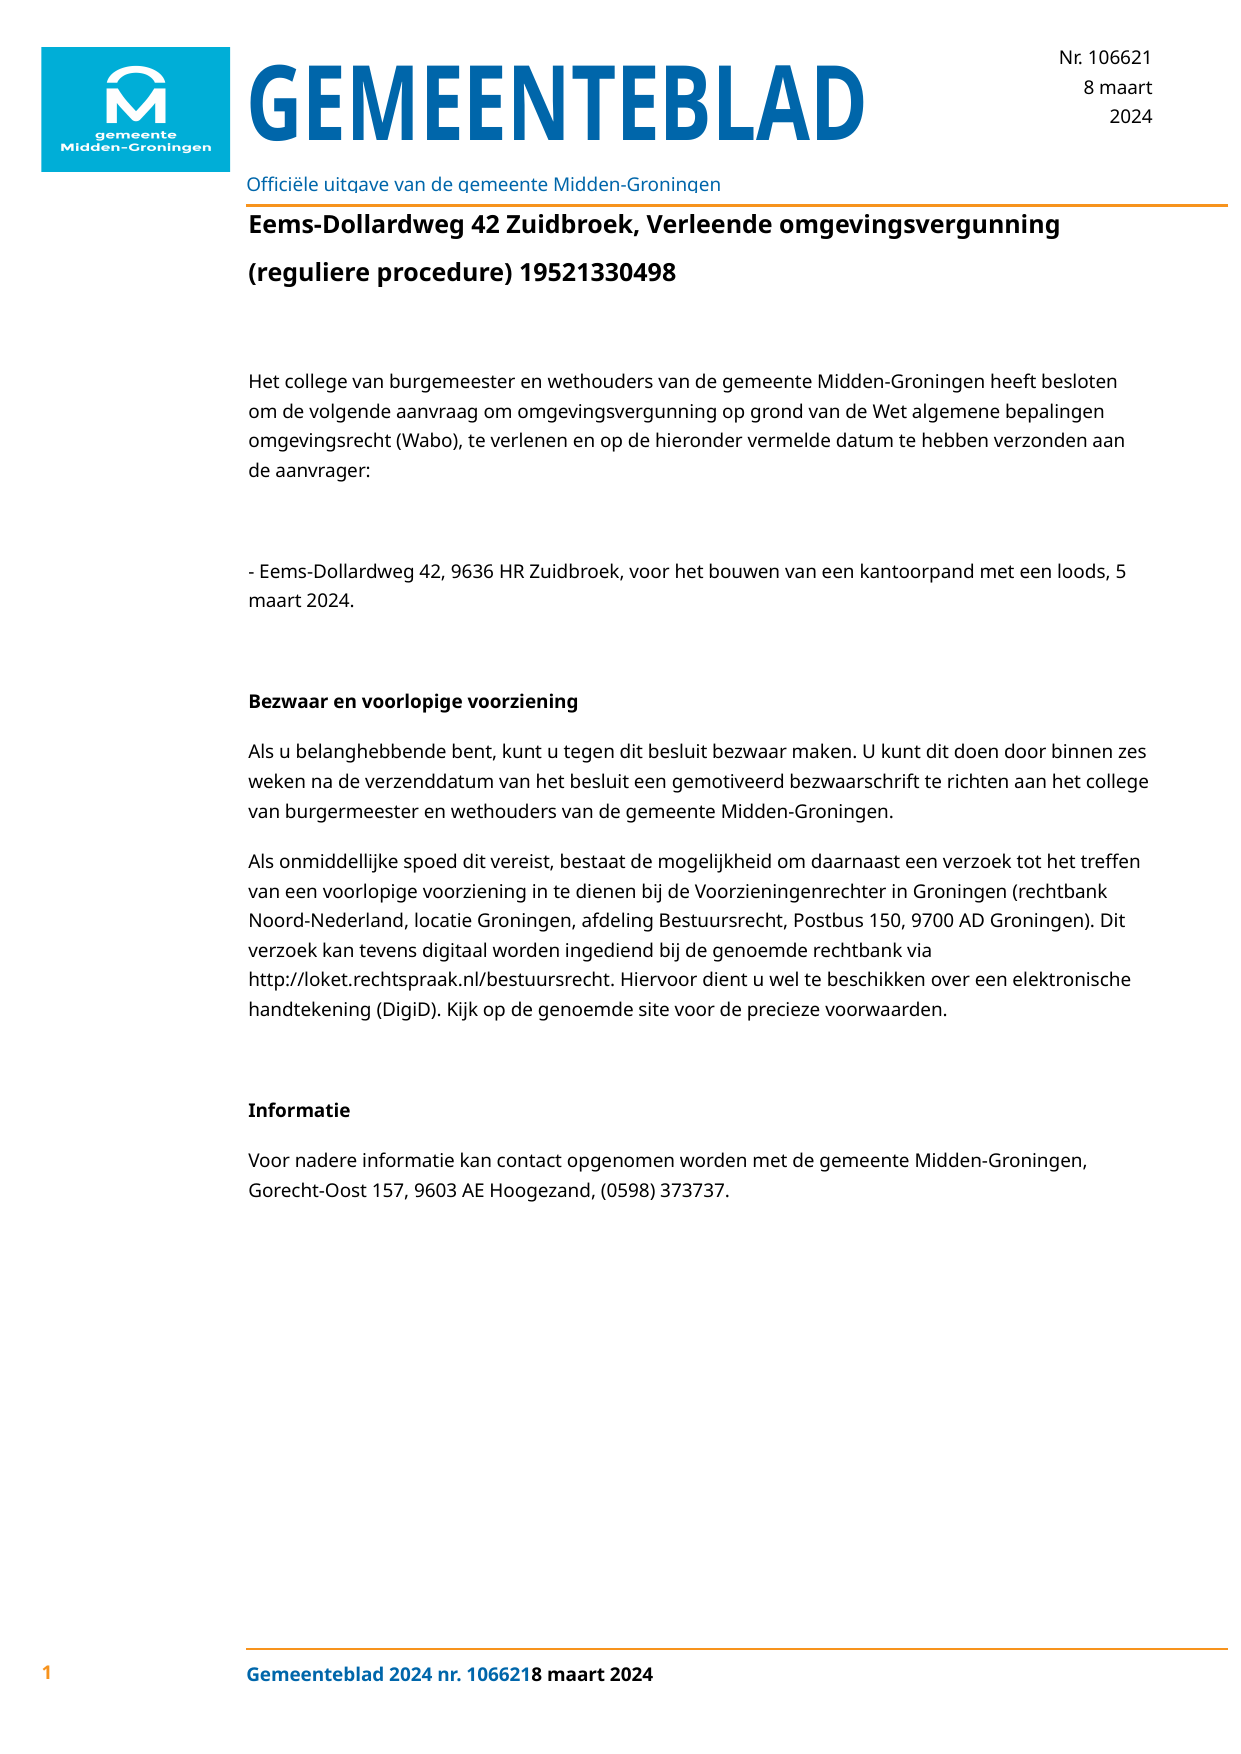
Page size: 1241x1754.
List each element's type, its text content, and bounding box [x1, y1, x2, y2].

text Informatie [248, 1097, 1152, 1123]
text Bezwaar en voorlopige voorziening [248, 688, 1152, 714]
picture [107, 89, 165, 122]
text Eems-Dollardweg 42 Zuidbroek, Verleende omgevingsvergunning (reguliere procedure) 19521330498 [248, 207, 1152, 288]
text Als onmiddellijke spoed dit vereist, bestaat de mogelijkheid om daarnaast een verzoek tot het treffen van een voorlopige voorziening in te dienen bij de Voorzieningenrechter in Groningen (rechtbank Noord-Nederland, locatie Groningen, afdeling Bestuursrecht, Postbus 150, 9700 AD Groningen). Dit verzoek kan tevens digitaal worden ingediend bij de genoemde rechtbank via http://loket.rechtspraak.nl/bestuursrecht. Hiervoor dient u wel te beschikken over een elektronische handtekening (DigiD). Kijk op de genoemde site voor de precieze voorwaarden. [248, 848, 1152, 1022]
text Voor nadere informatie kan contact opgenomen worden met de gemeente Midden-Groningen, Gorecht-Oost 157, 9603 AE Hoogezand, (0598) 373737. [248, 1147, 1152, 1203]
picture [108, 66, 164, 82]
text Het college van burgemeester en wethouders van de gemeente Midden-Groningen heeft besloten om de volgende aanvraag om omgevingsvergunning op grond van de Wet algemene bepalingen omgevingsrecht (Wabo), te verlenen en op de hieronder vermelde datum te hebben verzonden aan de aanvrager: [248, 368, 1152, 483]
text - Eems-Dollardweg 42, 9636 HR Zuidbroek, voor het bouwen van een kantoorpand met een loods, 5 maart 2024. [248, 558, 1152, 613]
picture [184, 146, 190, 153]
text Als u belanghebbende bent, kunt u tegen dit besluit bezwaar maken. U kunt dit doen door binnen zes weken na de verzenddatum van het besluit een gemotiveerd bezwaarschrift te richten aan het college van burgermeester en wethouders van de gemeente Midden-Groningen. [248, 739, 1152, 824]
